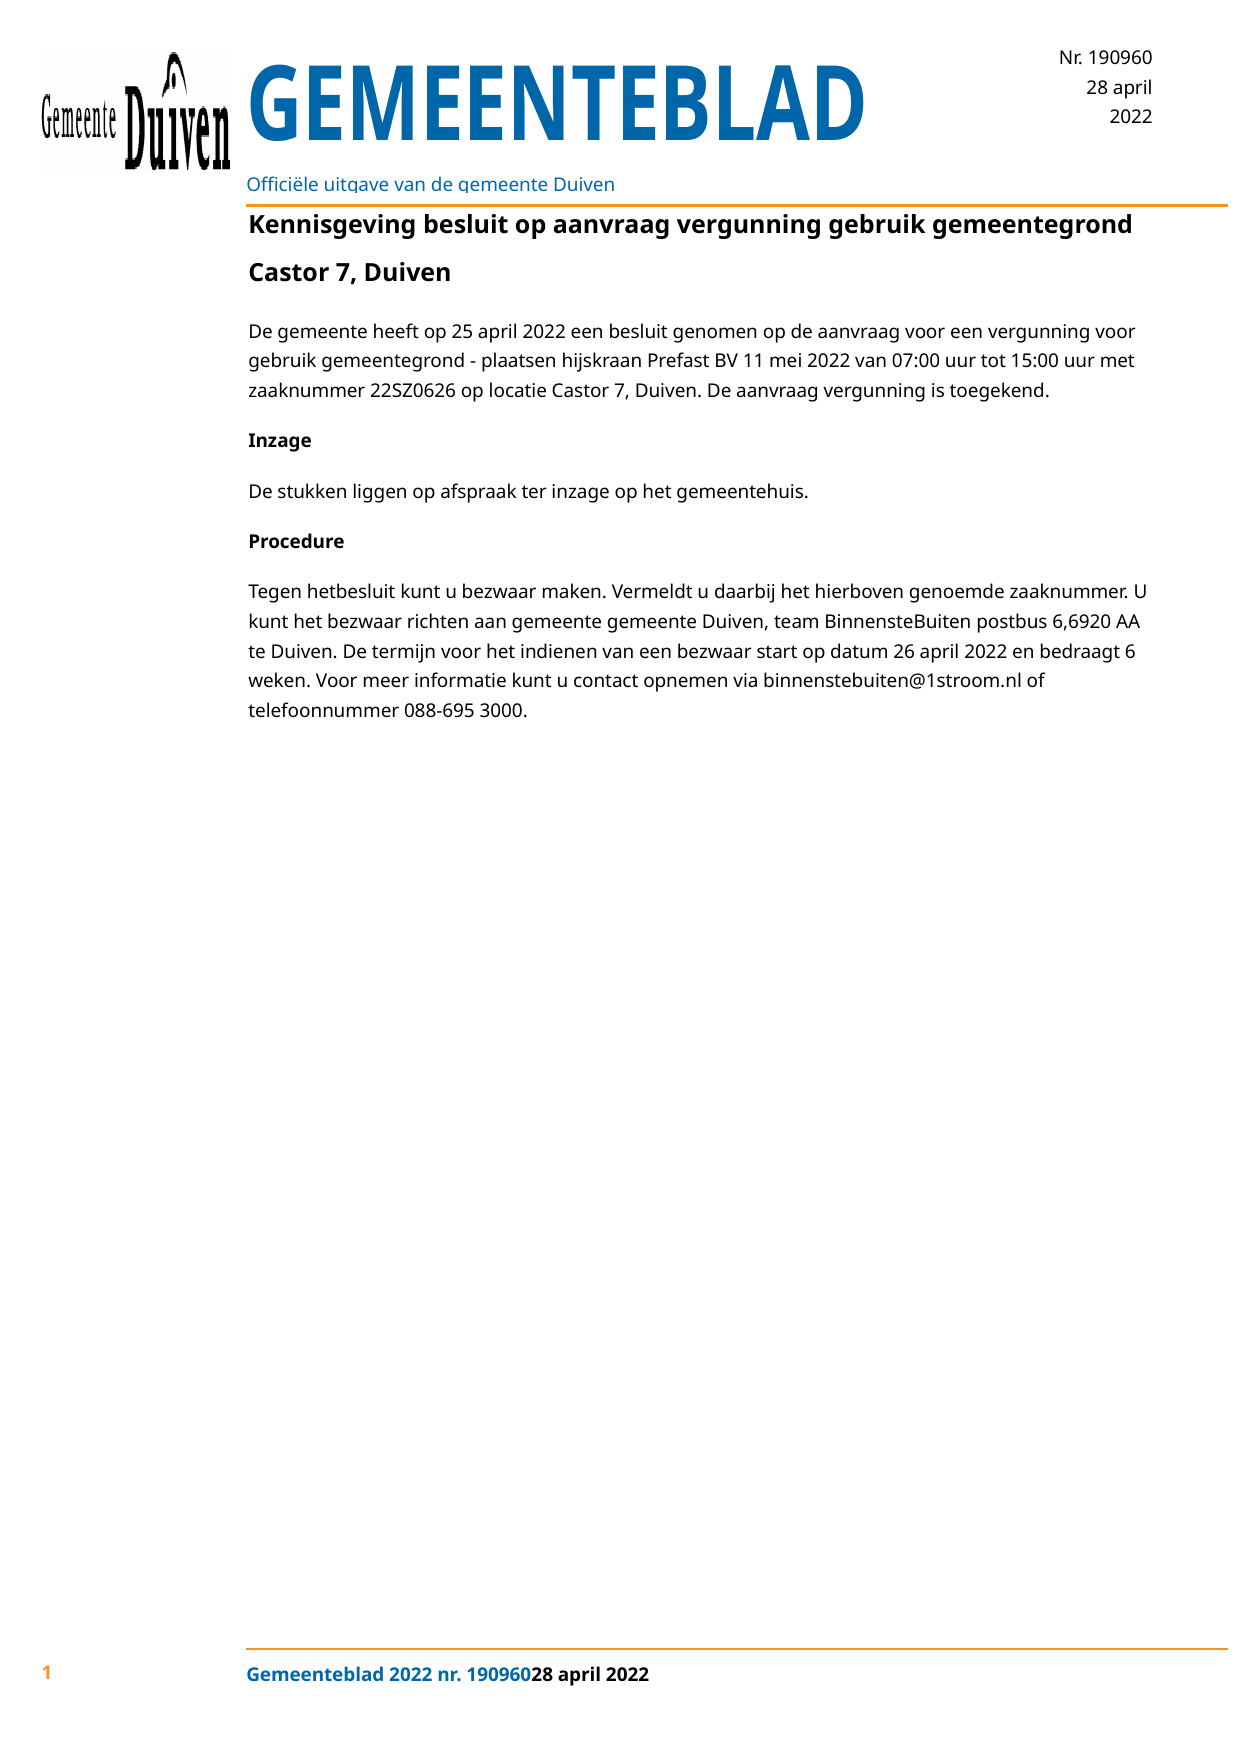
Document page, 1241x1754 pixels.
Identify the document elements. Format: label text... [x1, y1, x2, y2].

text Kennisgeving besluit op aanvraag vergunning gebruik gemeentegrond Castor 7, Duiven [248, 207, 1152, 288]
picture [41, 47, 231, 172]
text Tegen hetbesluit kunt u bezwaar maken. Vermeldt u daarbij het hierboven genoemde zaaknummer. U kunt het bezwaar richten aan gemeente gemeente Duiven, team BinnensteBuiten postbus 6,6920 AA te Duiven. De termijn voor het indienen van een bezwaar start op datum 26 april 2022 en bedraagt 6 weken. Voor meer informatie kunt u contact opnemen via binnenstebuiten@1stroom.nl of telefoonnummer 088-695 3000. [248, 579, 1152, 723]
text Inzage [248, 427, 1152, 453]
text Procedure [248, 528, 1152, 554]
text De gemeente heeft op 25 april 2022 een besluit genomen op de aanvraag voor een vergunning voor gebruik gemeentegrond - plaatsen hijskraan Prefast BV 11 mei 2022 van 07:00 uur tot 15:00 uur met zaaknummer 22SZ0626 op locatie Castor 7, Duiven. De aanvraag vergunning is toegekend. [248, 318, 1152, 403]
text De stukken liggen op afspraak ter inzage op het gemeentehuis. [248, 478, 1152, 504]
